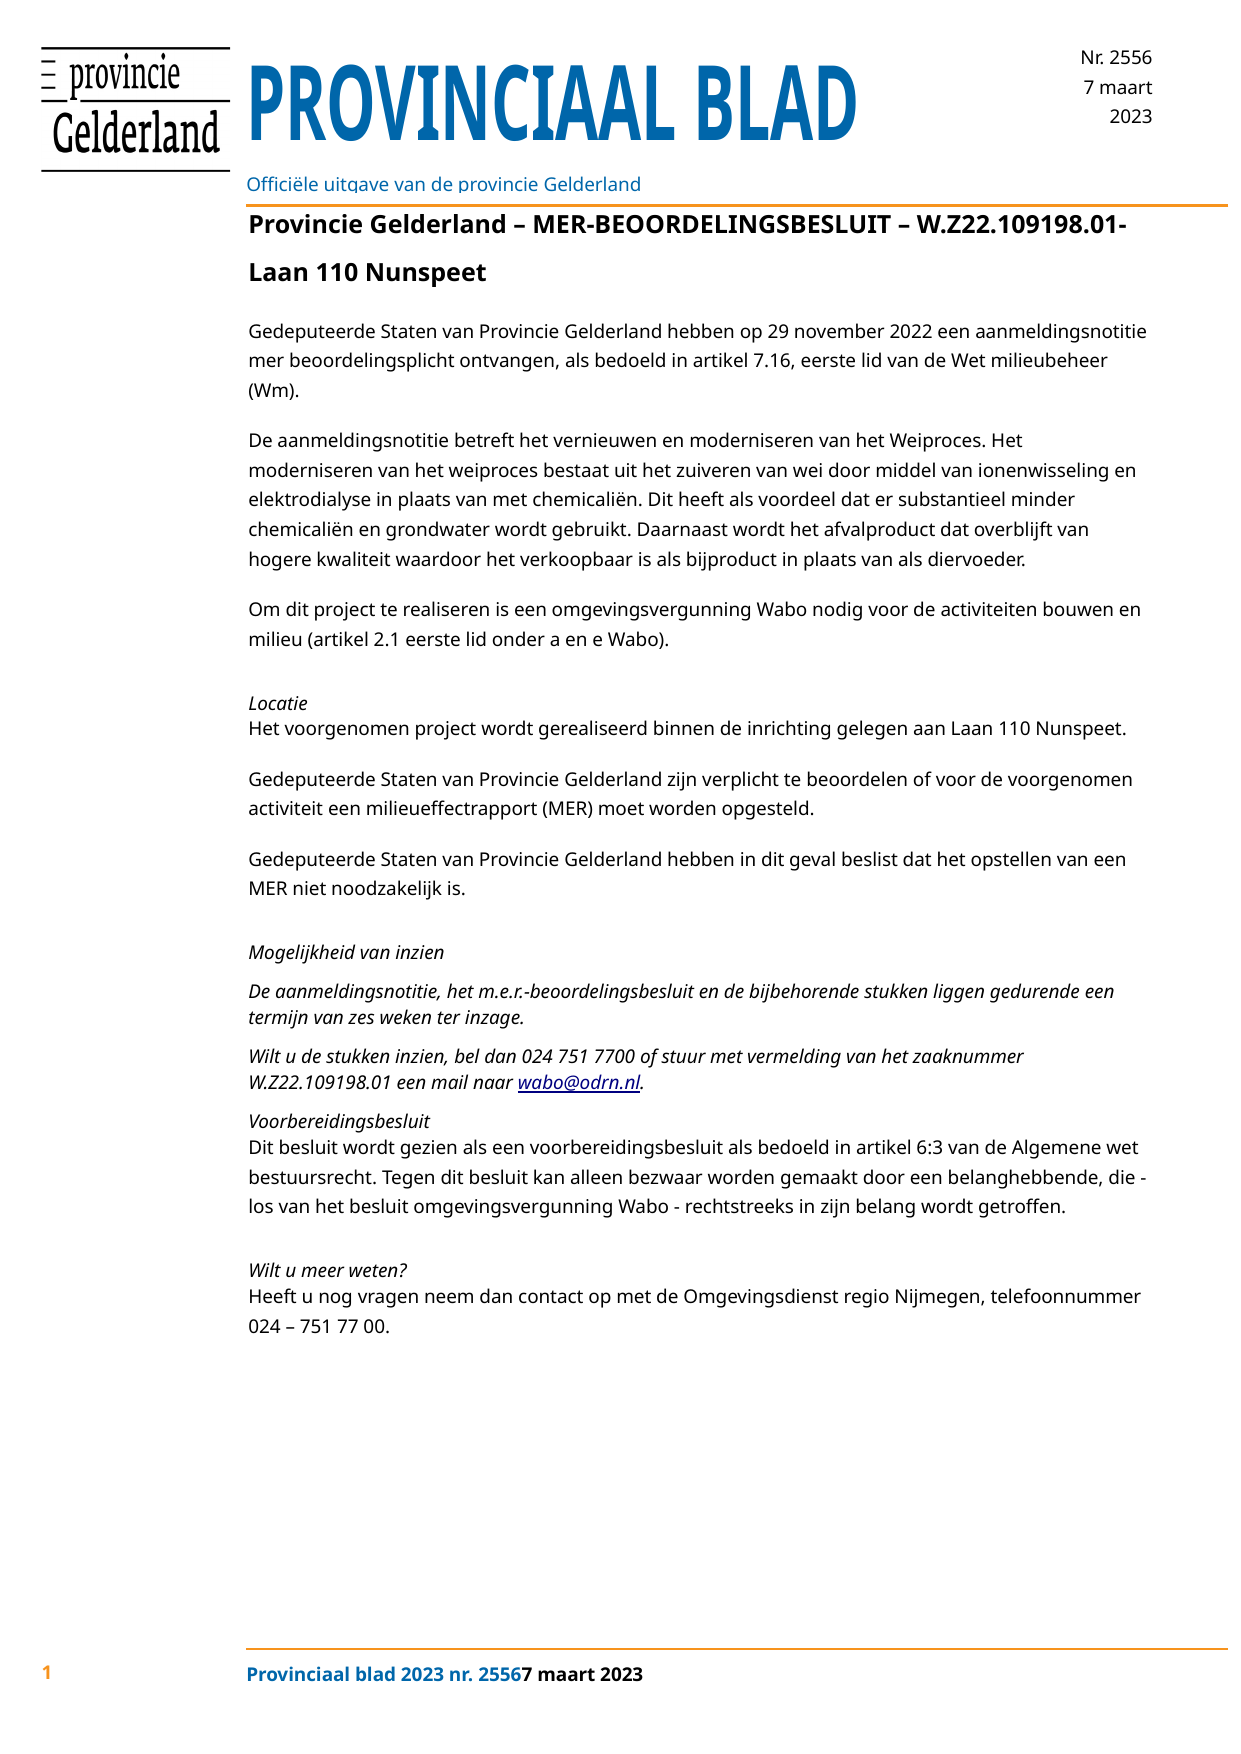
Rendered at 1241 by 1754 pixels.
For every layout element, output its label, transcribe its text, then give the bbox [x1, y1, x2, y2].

text Provincie Gelderland – MER-BEOORDELINGSBESLUIT – W.Z22.109198.01- Laan 110 Nunspeet [248, 207, 1152, 288]
text Locatie [248, 690, 1152, 716]
picture [41, 47, 231, 172]
text Dit besluit wordt gezien als een voorbereidingsbesluit als bedoeld in artikel 6:3 van de Algemene wet bestuursrecht. Tegen dit besluit kan alleen bezwaar worden gemaakt door een belanghebbende, die - los van het besluit omgevingsvergunning Wabo - rechtstreeks in zijn belang wordt getroffen. [248, 1134, 1152, 1219]
text Heeft u nog vragen neem dan contact op met de Omgevingsdienst regio Nijmegen, telefoonnummer 024 – 751 77 00. [248, 1283, 1152, 1339]
text De aanmeldingsnotitie betreft het vernieuwen en moderniseren van het Weiproces. Het moderniseren van het weiproces bestaat uit het zuiveren van wei door middel van ionenwisseling en elektrodialyse in plaats van met chemicaliën. Dit heeft als voordeel dat er substantieel minder chemicaliën en grondwater wordt gebruikt. Daarnaast wordt het afvalproduct dat overblijft van hogere kwaliteit waardoor het verkoopbaar is als bijproduct in plaats van als diervoeder. [248, 427, 1152, 572]
text Het voorgenomen project wordt gerealiseerd binnen de inrichting gelegen aan Laan 110 Nunspeet. [248, 716, 1152, 741]
text Gedeputeerde Staten van Provincie Gelderland hebben in dit geval beslist dat het opstellen van een MER niet noodzakelijk is. [248, 846, 1152, 901]
text Voorbereidingsbesluit [248, 1109, 1152, 1134]
text Wilt u de stukken inzien, bel dan 024 751 7700 of stuur met vermelding van het zaaknummer W.Z22.109198.01 een mail naar wabo@odrn.nl. [248, 1044, 1152, 1095]
text Gedeputeerde Staten van Provincie Gelderland hebben op 29 november 2022 een aanmeldingsnotitie mer beoordelingsplicht ontvangen, als bedoeld in artikel 7.16, eerste lid van de Wet milieubeheer (Wm). [248, 318, 1152, 403]
text Om dit project te realiseren is een omgevingsvergunning Wabo nodig voor de activiteiten bouwen en milieu (artikel 2.1 eerste lid onder a en e Wabo). [248, 596, 1152, 652]
text Mogelijkheid van inzien [248, 939, 1152, 965]
text De aanmeldingsnotitie, het m.e.r.-beoordelingsbesluit en de bijbehorende stukken liggen gedurende een termijn van zes weken ter inzage. [248, 979, 1152, 1030]
text Gedeputeerde Staten van Provincie Gelderland zijn verplicht te beoordelen of voor de voorgenomen activiteit een milieueffectrapport (MER) moet worden opgesteld. [248, 766, 1152, 821]
text Wilt u meer weten? [248, 1258, 1152, 1283]
